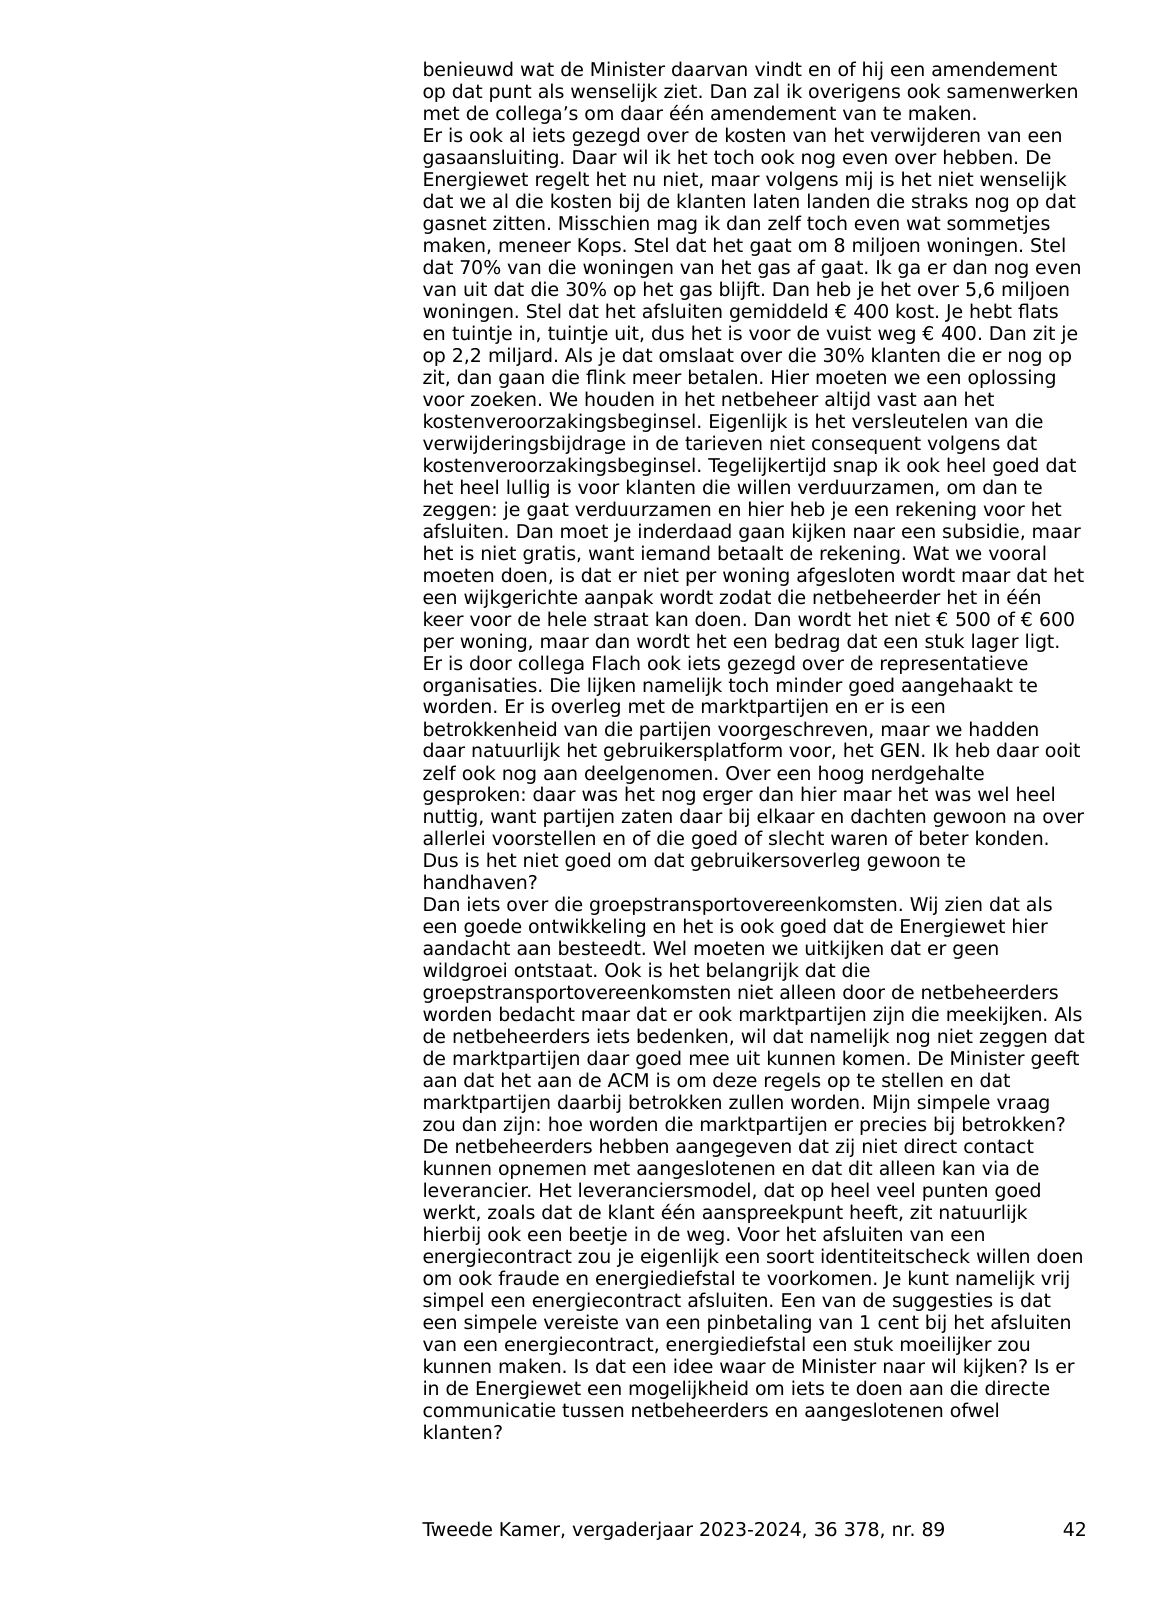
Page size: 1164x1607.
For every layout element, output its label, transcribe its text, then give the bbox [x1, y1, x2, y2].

text Er is ook al iets gezegd over de kosten van het verwijderen van een gasaansluiting. Daar wil ik het toch ook nog even over hebben. De Energiewet regelt het nu niet, maar volgens mij is het niet wenselijk dat we al die kosten bij de klanten laten landen die straks nog op dat gasnet zitten. Misschien mag ik dan zelf toch even wat sommetjes maken, meneer Kops. Stel dat het gaat om 8 miljoen woningen. Stel dat 70% van die woningen van het gas af gaat. Ik ga er dan nog even van uit dat die 30% op het gas blijft. Dan heb je het over 5,6 miljoen woningen. Stel dat het afsluiten gemiddeld € 400 kost. Je hebt flats en tuintje in, tuintje uit, dus het is voor de vuist weg € 400. Dan zit je op 2,2 miljard. Als je dat omslaat over die 30% klanten die er nog op zit, dan gaan die flink meer betalen. Hier moeten we een oplossing voor zoeken. We houden in het netbeheer altijd vast aan het kostenveroorzakingsbeginsel. Eigenlijk is het versleutelen van die verwijderingsbijdrage in de tarieven niet consequent volgens dat kostenveroorzakingsbeginsel. Tegelijkertijd snap ik ook heel goed dat het heel lullig is voor klanten die willen verduurzamen, om dan te zeggen: je gaat verduurzamen en hier heb je een rekening voor het afsluiten. Dan moet je inderdaad gaan kijken naar een subsidie, maar het is niet gratis, want iemand betaalt de rekening. Wat we vooral moeten doen, is dat er niet per woning afgesloten wordt maar dat het een wijkgerichte aanpak wordt zodat die netbeheerder het in één keer voor de hele straat kan doen. Dan wordt het niet € 500 of € 600 per woning, maar dan wordt het een bedrag dat een stuk lager ligt. [422, 125, 1087, 652]
text benieuwd wat de Minister daarvan vindt en of hij een amendement op dat punt als wenselijk ziet. Dan zal ik overigens ook samenwerken met de collega’s om daar één amendement van te maken. [422, 59, 1087, 125]
text Er is door collega Flach ook iets gezegd over de representatieve organisaties. Die lijken namelijk toch minder goed aangehaakt te worden. Er is overleg met de marktpartijen en er is een betrokkenheid van die partijen voorgeschreven, maar we hadden daar natuurlijk het gebruikersplatform voor, het GEN. Ik heb daar ooit zelf ook nog aan deelgenomen. Over een hoog nerdgehalte gesproken: daar was het nog erger dan hier maar het was wel heel nuttig, want partijen zaten daar bij elkaar en dachten gewoon na over allerlei voorstellen en of die goed of slecht waren of beter konden. Dus is het niet goed om dat gebruikersoverleg gewoon te handhaven? [422, 652, 1087, 894]
text Dan iets over die groepstransportovereenkomsten. Wij zien dat als een goede ontwikkeling en het is ook goed dat de Energiewet hier aandacht aan besteedt. Wel moeten we uitkijken dat er geen wildgroei ontstaat. Ook is het belangrijk dat die groepstransportovereenkomsten niet alleen door de netbeheerders worden bedacht maar dat er ook marktpartijen zijn die meekijken. Als de netbeheerders iets bedenken, wil dat namelijk nog niet zeggen dat de marktpartijen daar goed mee uit kunnen komen. De Minister geeft aan dat het aan de ACM is om deze regels op te stellen en dat marktpartijen daarbij betrokken zullen worden. Mijn simpele vraag zou dan zijn: hoe worden die marktpartijen er precies bij betrokken? [422, 894, 1087, 1136]
text De netbeheerders hebben aangegeven dat zij niet direct contact kunnen opnemen met aangeslotenen en dat dit alleen kan via de leverancier. Het leveranciersmodel, dat op heel veel punten goed werkt, zoals dat de klant één aanspreekpunt heeft, zit natuurlijk hierbij ook een beetje in de weg. Voor het afsluiten van een energiecontract zou je eigenlijk een soort identiteitscheck willen doen om ook fraude en energiediefstal te voorkomen. Je kunt namelijk vrij simpel een energiecontract afsluiten. Een van de suggesties is dat een simpele vereiste van een pinbetaling van 1 cent bij het afsluiten van een energiecontract, energiediefstal een stuk moeilijker zou kunnen maken. Is dat een idee waar de Minister naar wil kijken? Is er in de Energiewet een mogelijkheid om iets te doen aan die directe communicatie tussen netbeheerders en aangeslotenen ofwel klanten? [422, 1136, 1087, 1444]
